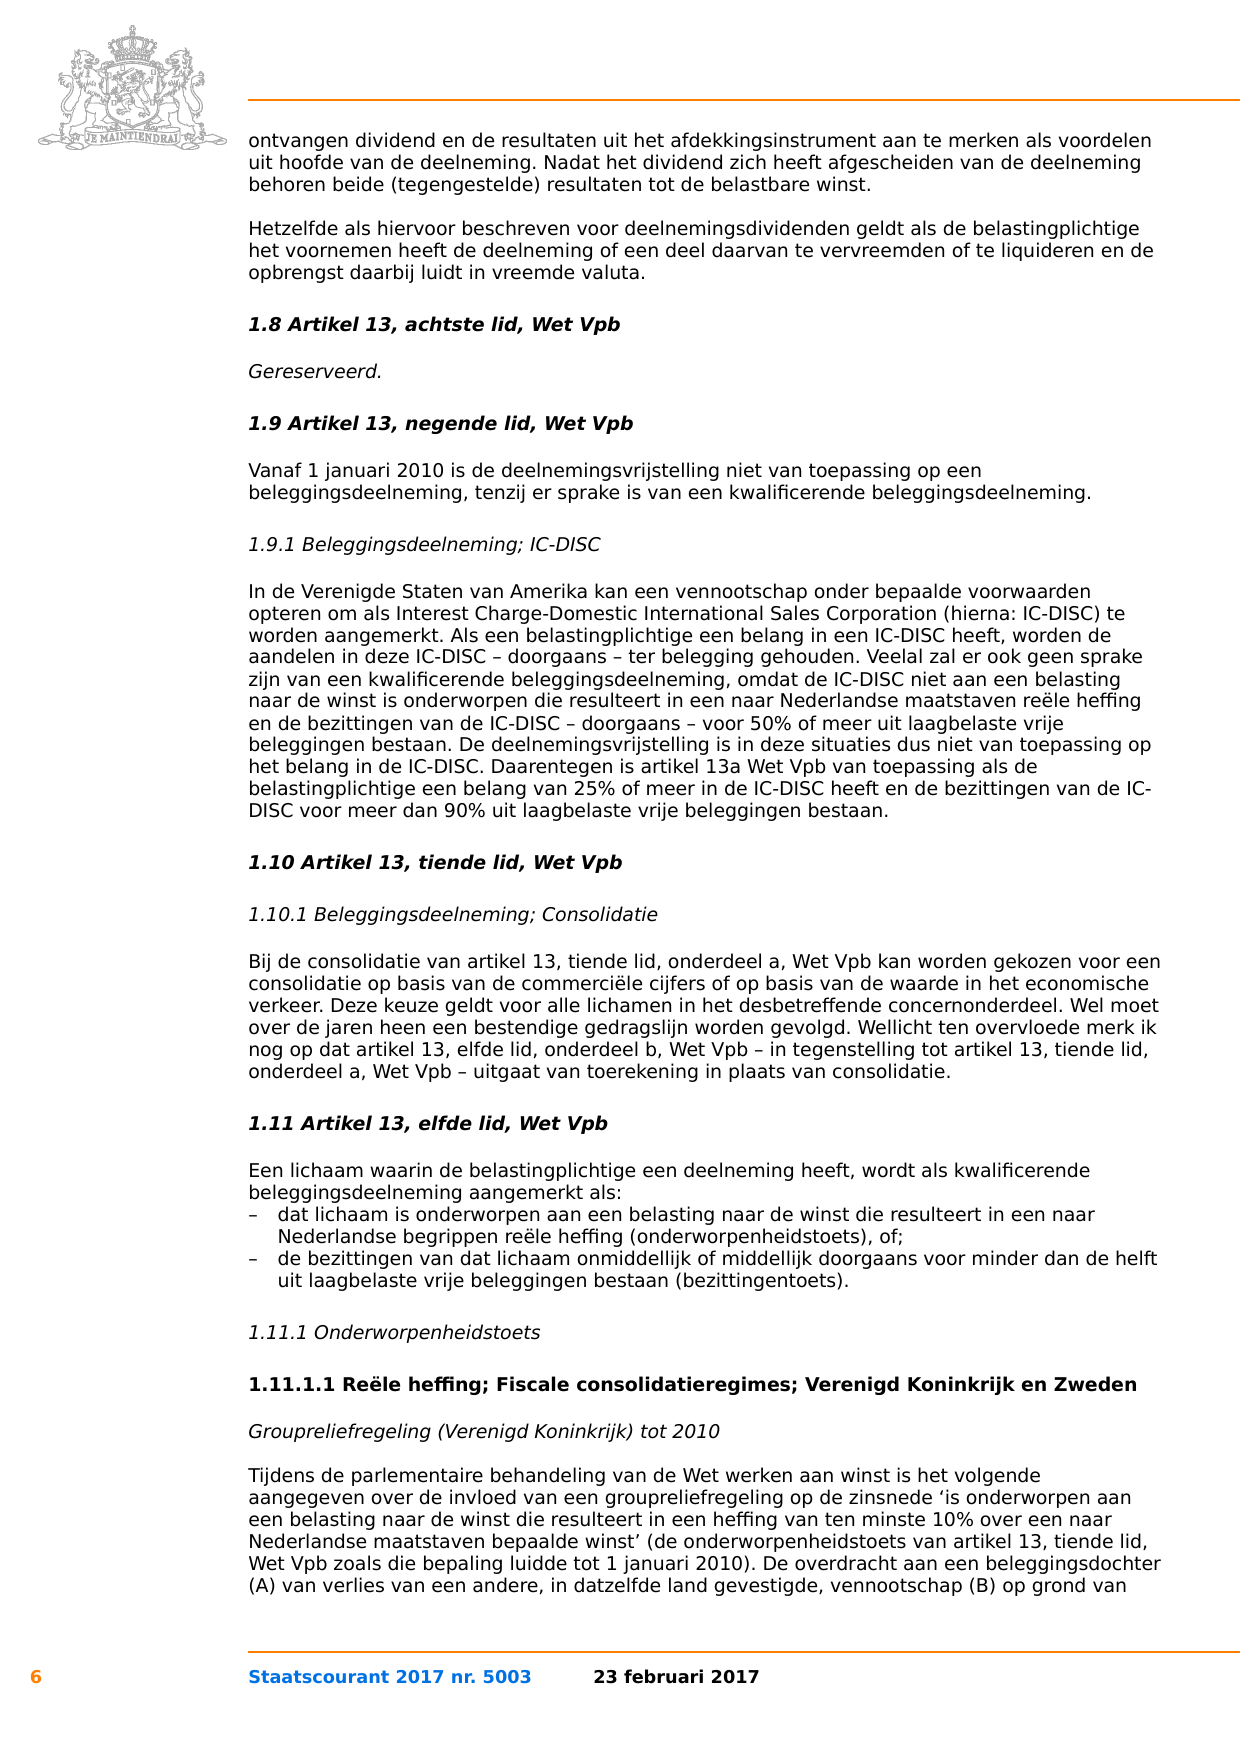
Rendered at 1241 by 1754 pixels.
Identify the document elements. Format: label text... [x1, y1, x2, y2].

text Gereserveerd. [248, 361, 1163, 383]
subtitle 1.9.1 Beleggingsdeelneming; IC-DISC [248, 533, 1163, 556]
subtitle 1.10 Artikel 13, tiende lid, Wet Vpb [248, 852, 1163, 874]
text Hetzelfde als hiervoor beschreven voor deelnemingsdividenden geldt als de belastingplichtige het voornemen heeft de deelneming of een deel daarvan te vervreemden of te liquideren en de opbrengst daarbij luidt in vreemde valuta. [248, 218, 1163, 284]
text – de bezittingen van dat lichaam onmiddellijk of middellijk doorgaans voor minder dan de helft uit laagbelaste vrije beleggingen bestaan (bezittingentoets). [248, 1248, 1163, 1292]
text Een lichaam waarin de belastingplichtige een deelneming heeft, wordt als kwalificerende beleggingsdeelneming aangemerkt als: [248, 1160, 1163, 1204]
subtitle 1.8 Artikel 13, achtste lid, Wet Vpb [248, 314, 1163, 336]
subtitle 1.11.1.1 Reële heffing; Fiscale consolidatieregimes; Verenigd Koninkrijk en Zweden [248, 1374, 1163, 1396]
subtitle 1.10.1 Beleggingsdeelneming; Consolidatie [248, 904, 1163, 926]
text Bij de consolidatie van artikel 13, tiende lid, onderdeel a, Wet Vpb kan worden gekozen voor een consolidatie op basis van de commerciële cijfers of op basis van de waarde in het economische verkeer. Deze keuze geldt voor alle lichamen in het desbetreffende concernonderdeel. Wel moet over de jaren heen een bestendige gedragslijn worden gevolgd. Wellicht ten overvloede merk ik nog op dat artikel 13, elfde lid, onderdeel b, Wet Vpb – in tegenstelling tot artikel 13, tiende lid, onderdeel a, Wet Vpb – uitgaat van toerekening in plaats van consolidatie. [248, 951, 1163, 1083]
subtitle 1.11.1 Onderworpenheidstoets [248, 1322, 1163, 1344]
subtitle Groupreliefregeling (Verenigd Koninkrijk) tot 2010 [248, 1421, 1163, 1443]
text Vanaf 1 januari 2010 is de deelnemingsvrijstelling niet van toepassing op een beleggingsdeelneming, tenzij er sprake is van een kwalificerende beleggingsdeelneming. [248, 459, 1163, 503]
text – dat lichaam is onderworpen aan een belasting naar de winst die resulteert in een naar Nederlandse begrippen reële heffing (onderworpenheidstoets), of; [248, 1204, 1163, 1248]
text Tijdens de parlementaire behandeling van de Wet werken aan winst is het volgende aangegeven over de invloed van een groupreliefregeling op de zinsnede ‘is onderworpen aan een belasting naar de winst die resulteert in een heffing van ten minste 10% over een naar Nederlandse maatstaven bepaalde winst’ (de onderworpenheidstoets van artikel 13, tiende lid, Wet Vpb zoals die bepaling luidde tot 1 januari 2010). De overdracht aan een beleggingsdochter (A) van verlies van een andere, in datzelfde land gevestigde, vennootschap (B) op grond van [248, 1465, 1163, 1597]
subtitle 1.11 Artikel 13, elfde lid, Wet Vpb [248, 1113, 1163, 1135]
text ontvangen dividend en de resultaten uit het afdekkingsinstrument aan te merken als voordelen uit hoofde van de deelneming. Nadat het dividend zich heeft afgescheiden van de deelneming behoren beide (tegengestelde) resultaten tot de belastbare winst. [248, 130, 1163, 196]
text In de Verenigde Staten van Amerika kan een vennootschap onder bepaalde voorwaarden opteren om als Interest Charge-Domestic International Sales Corporation (hierna: IC-DISC) te worden aangemerkt. Als een belastingplichtige een belang in een IC-DISC heeft, worden de aandelen in deze IC-DISC – doorgaans – ter belegging gehouden. Veelal zal er ook geen sprake zijn van een kwalificerende beleggingsdeelneming, omdat de IC-DISC niet aan een belasting naar de winst is onderworpen die resulteert in een naar Nederlandse maatstaven reële heffing en de bezittingen van de IC-DISC – doorgaans – voor 50% of meer uit laagbelaste vrije beleggingen bestaan. De deelnemingsvrijstelling is in deze situaties dus niet van toepassing op het belang in de IC-DISC. Daarentegen is artikel 13a Wet Vpb van toepassing als de belastingplichtige een belang van 25% of meer in de IC-DISC heeft en de bezittingen van de IC-DISC voor meer dan 90% uit laagbelaste vrije beleggingen bestaan. [248, 581, 1163, 822]
picture [38, 25, 227, 150]
subtitle 1.9 Artikel 13, negende lid, Wet Vpb [248, 413, 1163, 434]
